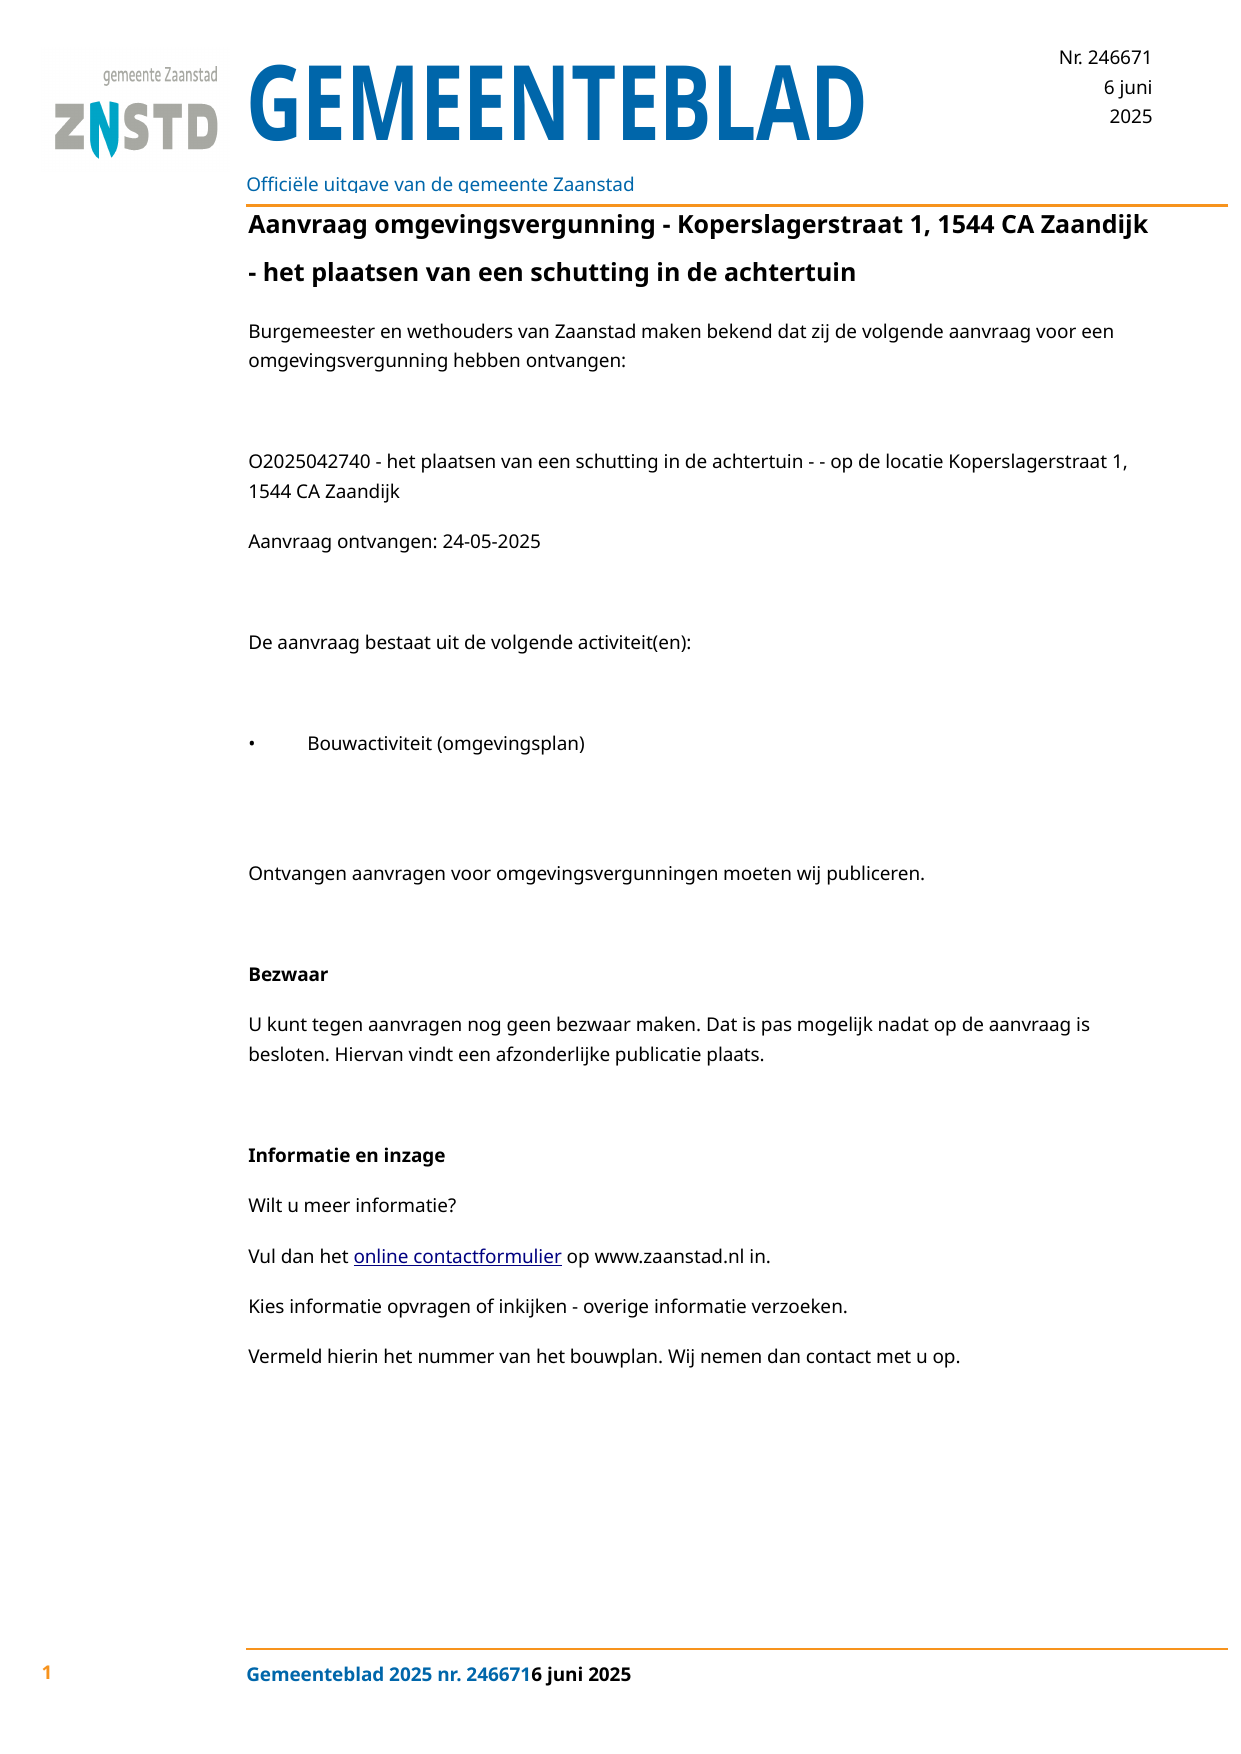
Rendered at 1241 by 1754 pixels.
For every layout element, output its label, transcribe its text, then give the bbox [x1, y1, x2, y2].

text Aanvraag ontvangen: 24-05-2025 [248, 528, 1152, 554]
picture [41, 47, 231, 172]
text U kunt tegen aanvragen nog geen bezwaar maken. Dat is pas mogelijk nadat op de aanvraag is besloten. Hiervan vindt een afzonderlijke publicatie plaats. [248, 1012, 1152, 1067]
text De aanvraag bestaat uit de volgende activiteit(en): [248, 629, 1152, 655]
text O2025042740 - het plaatsen van een schutting in de achtertuin - - op de locatie Koperslagerstraat 1, 1544 CA Zaandijk [248, 448, 1152, 504]
text Wilt u meer informatie? [248, 1192, 1152, 1218]
text Informatie en inzage [248, 1142, 1152, 1168]
text Ontvangen aanvragen voor omgevingsvergunningen moeten wij publiceren. [248, 860, 1152, 886]
list Bouwactiviteit (omgevingsplan) [248, 730, 1152, 756]
text Vul dan het online contactformulier op www.zaanstad.nl in. [248, 1243, 1152, 1269]
text Kies informatie opvragen of inkijken - overige informatie verzoeken. [248, 1293, 1152, 1319]
text Aanvraag omgevingsvergunning - Koperslagerstraat 1, 1544 CA Zaandijk - het plaatsen van een schutting in de achtertuin [248, 207, 1152, 288]
text Vermeld hierin het nummer van het bouwplan. Wij nemen dan contact met u op. [248, 1344, 1152, 1369]
text Bezwaar [248, 961, 1152, 987]
text Burgemeester en wethouders van Zaanstad maken bekend dat zij de volgende aanvraag voor een omgevingsvergunning hebben ontvangen: [248, 318, 1152, 373]
